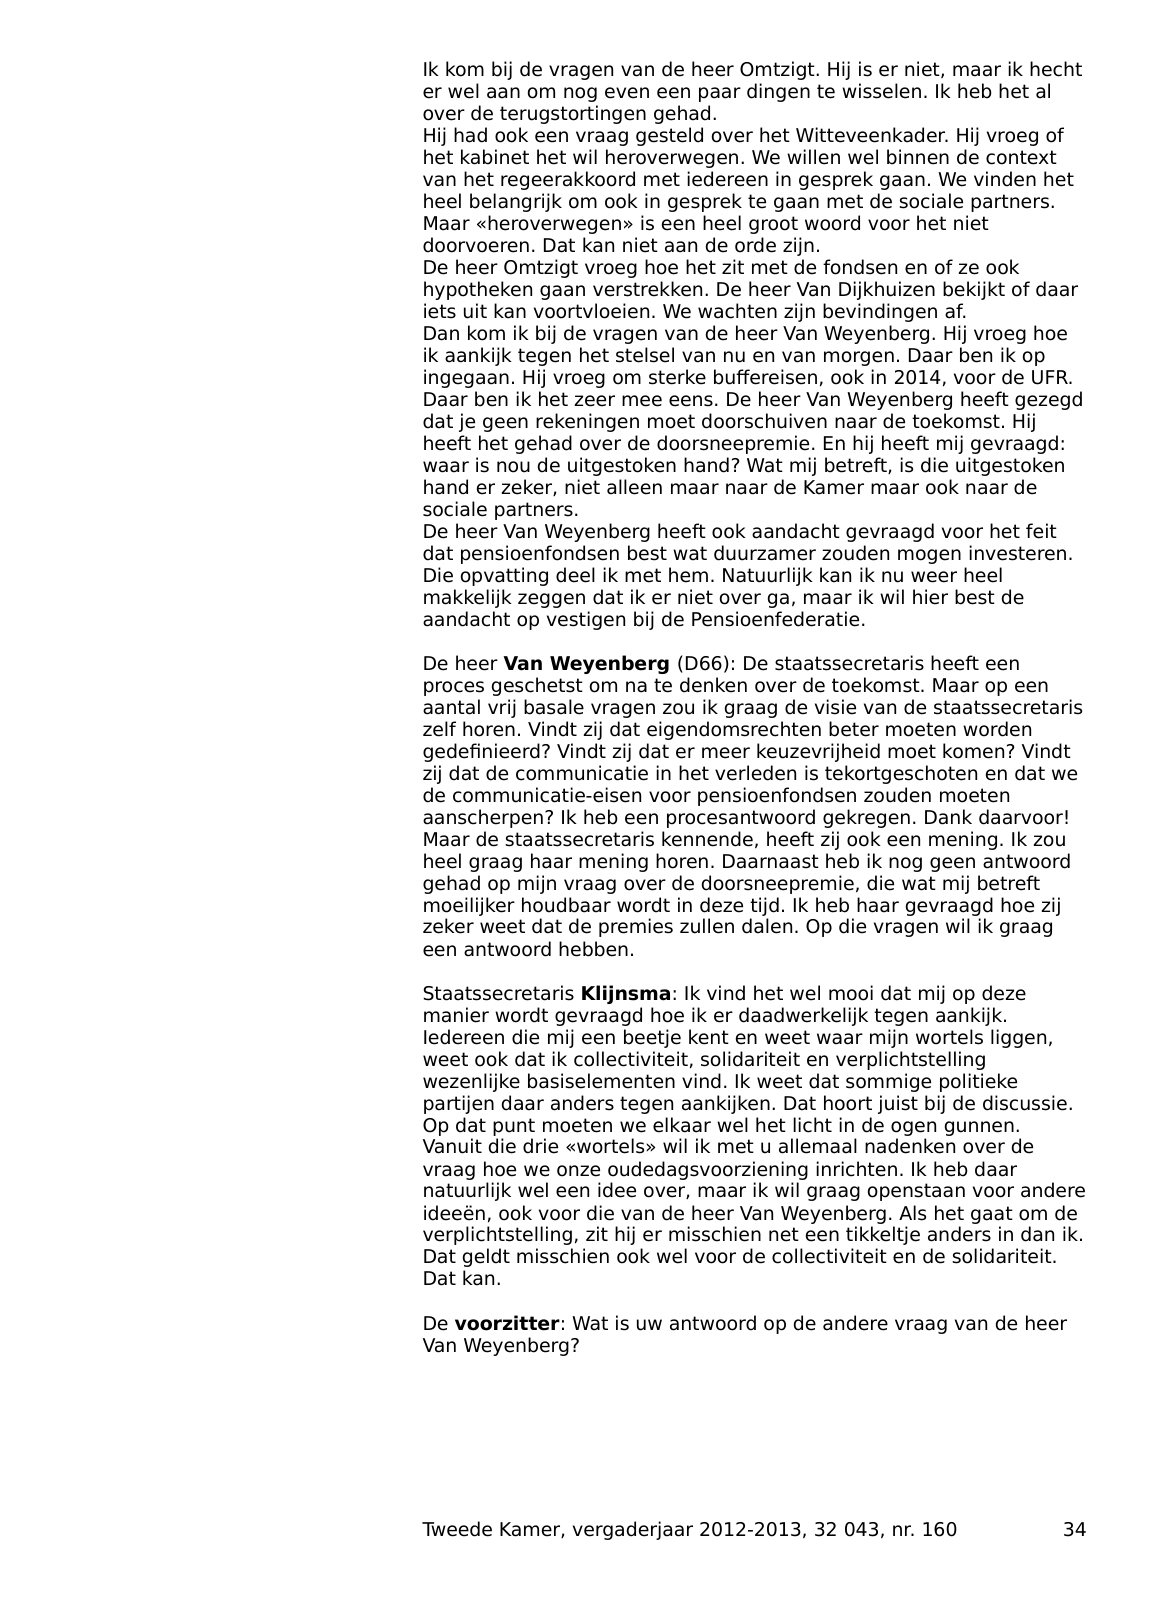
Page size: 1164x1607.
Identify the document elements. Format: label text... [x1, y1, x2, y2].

text De heer Van Weyenberg (D66): De staatssecretaris heeft een proces geschetst om na te denken over de toekomst. Maar op een aantal vrij basale vragen zou ik graag de visie van de staatssecretaris zelf horen. Vindt zij dat eigendomsrechten beter moeten worden gedefinieerd? Vindt zij dat er meer keuzevrijheid moet komen? Vindt zij dat de communicatie in het verleden is tekortgeschoten en dat we de communicatie-eisen voor pensioenfondsen zouden moeten aanscherpen? Ik heb een procesantwoord gekregen. Dank daarvoor! Maar de staatssecretaris kennende, heeft zij ook een mening. Ik zou heel graag haar mening horen. Daarnaast heb ik nog geen antwoord gehad op mijn vraag over de doorsneepremie, die wat mij betreft moeilijker houdbaar wordt in deze tijd. Ik heb haar gevraagd hoe zij zeker weet dat de premies zullen dalen. Op die vragen wil ik graag een antwoord hebben. [422, 653, 1087, 960]
text Hij had ook een vraag gesteld over het Witteveenkader. Hij vroeg of het kabinet het wil heroverwegen. We willen wel binnen de context van het regeerakkoord met iedereen in gesprek gaan. We vinden het heel belangrijk om ook in gesprek te gaan met de sociale partners. Maar «heroverwegen» is een heel groot woord voor het niet doorvoeren. Dat kan niet aan de orde zijn. [422, 125, 1087, 257]
text Staatssecretaris Klijnsma: Ik vind het wel mooi dat mij op deze manier wordt gevraagd hoe ik er daadwerkelijk tegen aankijk. Iedereen die mij een beetje kent en weet waar mijn wortels liggen, weet ook dat ik collectiviteit, solidariteit en verplichtstelling wezenlijke basiselementen vind. Ik weet dat sommige politieke partijen daar anders tegen aankijken. Dat hoort juist bij de discussie. Op dat punt moeten we elkaar wel het licht in de ogen gunnen. Vanuit die drie «wortels» wil ik met u allemaal nadenken over de vraag hoe we onze oudedagsvoorziening inrichten. Ik heb daar natuurlijk wel een idee over, maar ik wil graag openstaan voor andere ideeën, ook voor die van de heer Van Weyenberg. Als het gaat om de verplichtstelling, zit hij er misschien net een tikkeltje anders in dan ik. Dat geldt misschien ook wel voor de collectiviteit en de solidariteit. Dat kan. [422, 983, 1087, 1290]
text De voorzitter: Wat is uw antwoord op de andere vraag van de heer Van Weyenberg? [422, 1312, 1087, 1356]
text De heer Van Weyenberg heeft ook aandacht gevraagd voor het feit dat pensioenfondsen best wat duurzamer zouden mogen investeren. Die opvatting deel ik met hem. Natuurlijk kan ik nu weer heel makkelijk zeggen dat ik er niet over ga, maar ik wil hier best de aandacht op vestigen bij de Pensioenfederatie. [422, 521, 1087, 631]
text Ik kom bij de vragen van de heer Omtzigt. Hij is er niet, maar ik hecht er wel aan om nog even een paar dingen te wisselen. Ik heb het al over de terugstortingen gehad. [422, 59, 1087, 125]
text Dan kom ik bij de vragen van de heer Van Weyenberg. Hij vroeg hoe ik aankijk tegen het stelsel van nu en van morgen. Daar ben ik op ingegaan. Hij vroeg om sterke buffereisen, ook in 2014, voor de UFR. Daar ben ik het zeer mee eens. De heer Van Weyenberg heeft gezegd dat je geen rekeningen moet doorschuiven naar de toekomst. Hij heeft het gehad over de doorsneepremie. En hij heeft mij gevraagd: waar is nou de uitgestoken hand? Wat mij betreft, is die uitgestoken hand er zeker, niet alleen maar naar de Kamer maar ook naar de sociale partners. [422, 323, 1087, 521]
text De heer Omtzigt vroeg hoe het zit met de fondsen en of ze ook hypotheken gaan verstrekken. De heer Van Dijkhuizen bekijkt of daar iets uit kan voortvloeien. We wachten zijn bevindingen af. [422, 257, 1087, 323]
